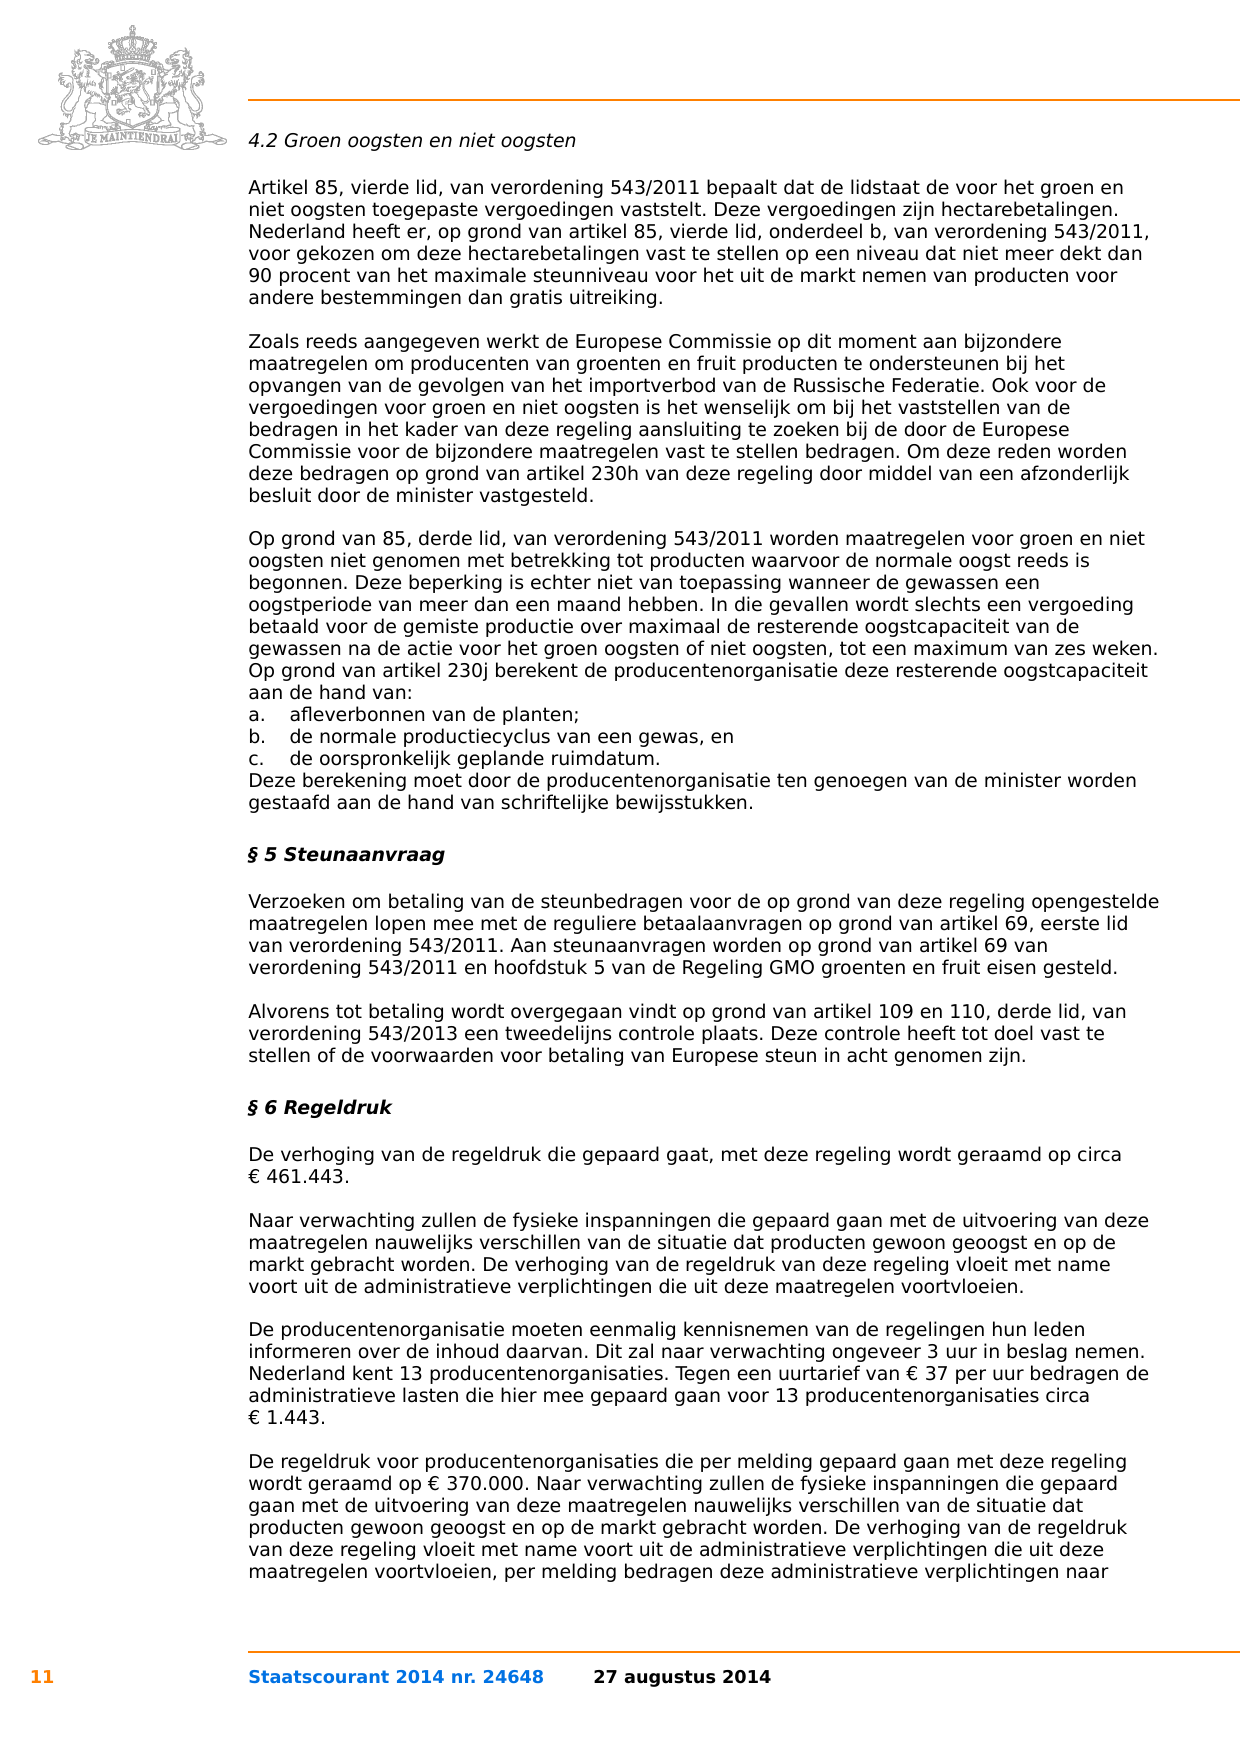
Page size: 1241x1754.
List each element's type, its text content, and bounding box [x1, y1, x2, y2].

text b. de normale productiecyclus van een gewas, en [248, 726, 1163, 748]
subtitle § 6 Regeldruk [248, 1097, 1163, 1119]
text Zoals reeds aangegeven werkt de Europese Commissie op dit moment aan bijzondere maatregelen om producenten van groenten en fruit producten te ondersteunen bij het opvangen van de gevolgen van het importverbod van de Russische Federatie. Ook voor de vergoedingen voor groen en niet oogsten is het wenselijk om bij het vaststellen van de bedragen in het kader van deze regeling aansluiting te zoeken bij de door de Europese Commissie voor de bijzondere maatregelen vast te stellen bedragen. Om deze reden worden deze bedragen op grond van artikel 230h van deze regeling door middel van een afzonderlijk besluit door de minister vastgesteld. [248, 331, 1163, 506]
subtitle § 5 Steunaanvraag [248, 844, 1163, 866]
text De verhoging van de regeldruk die gepaard gaat, met deze regeling wordt geraamd op circa € 461.443. [248, 1144, 1163, 1188]
text De producentenorganisatie moeten eenmalig kennisnemen van de regelingen hun leden informeren over de inhoud daarvan. Dit zal naar verwachting ongeveer 3 uur in beslag nemen. Nederland kent 13 producentenorganisaties. Tegen een uurtarief van € 37 per uur bedragen de administratieve lasten die hier mee gepaard gaan voor 13 producentenorganisaties circa € 1.443. [248, 1319, 1163, 1429]
subtitle 4.2 Groen oogsten en niet oogsten [248, 130, 1163, 152]
text Alvorens tot betaling wordt overgegaan vindt op grond van artikel 109 en 110, derde lid, van verordening 543/2013 een tweedelijns controle plaats. Deze controle heeft tot doel vast te stellen of de voorwaarden voor betaling van Europese steun in acht genomen zijn. [248, 1001, 1163, 1067]
text De regeldruk voor producentenorganisaties die per melding gepaard gaan met deze regeling wordt geraamd op € 370.000. Naar verwachting zullen de fysieke inspanningen die gepaard gaan met de uitvoering van deze maatregelen nauwelijks verschillen van de situatie dat producten gewoon geoogst en op de markt gebracht worden. De verhoging van de regeldruk van deze regeling vloeit met name voort uit de administratieve verplichtingen die uit deze maatregelen voortvloeien, per melding bedragen deze administratieve verplichtingen naar [248, 1451, 1163, 1583]
text Deze berekening moet door de producentenorganisatie ten genoegen van de minister worden gestaafd aan de hand van schriftelijke bewijsstukken. [248, 770, 1163, 814]
text a. afleverbonnen van de planten; [248, 704, 1163, 726]
text Artikel 85, vierde lid, van verordening 543/2011 bepaalt dat de lidstaat de voor het groen en niet oogsten toegepaste vergoedingen vaststelt. Deze vergoedingen zijn hectarebetalingen. Nederland heeft er, op grond van artikel 85, vierde lid, onderdeel b, van verordening 543/2011, voor gekozen om deze hectarebetalingen vast te stellen op een niveau dat niet meer dekt dan 90 procent van het maximale steunniveau voor het uit de markt nemen van producten voor andere bestemmingen dan gratis uitreiking. [248, 177, 1163, 309]
text Naar verwachting zullen de fysieke inspanningen die gepaard gaan met de uitvoering van deze maatregelen nauwelijks verschillen van de situatie dat producten gewoon geoogst en op de markt gebracht worden. De verhoging van de regeldruk van deze regeling vloeit met name voort uit de administratieve verplichtingen die uit deze maatregelen voortvloeien. [248, 1209, 1163, 1297]
picture [38, 25, 227, 150]
text c. de oorspronkelijk geplande ruimdatum. [248, 748, 1163, 770]
text Verzoeken om betaling van de steunbedragen voor de op grond van deze regeling opengestelde maatregelen lopen mee met de reguliere betaalaanvragen op grond van artikel 69, eerste lid van verordening 543/2011. Aan steunaanvragen worden op grond van artikel 69 van verordening 543/2011 en hoofdstuk 5 van de Regeling GMO groenten en fruit eisen gesteld. [248, 891, 1163, 979]
text Op grond van 85, derde lid, van verordening 543/2011 worden maatregelen voor groen en niet oogsten niet genomen met betrekking tot producten waarvoor de normale oogst reeds is begonnen. Deze beperking is echter niet van toepassing wanneer de gewassen een oogstperiode van meer dan een maand hebben. In die gevallen wordt slechts een vergoeding betaald voor de gemiste productie over maximaal de resterende oogstcapaciteit van de gewassen na de actie voor het groen oogsten of niet oogsten, tot een maximum van zes weken. Op grond van artikel 230j berekent de producentenorganisatie deze resterende oogstcapaciteit aan de hand van: [248, 528, 1163, 704]
